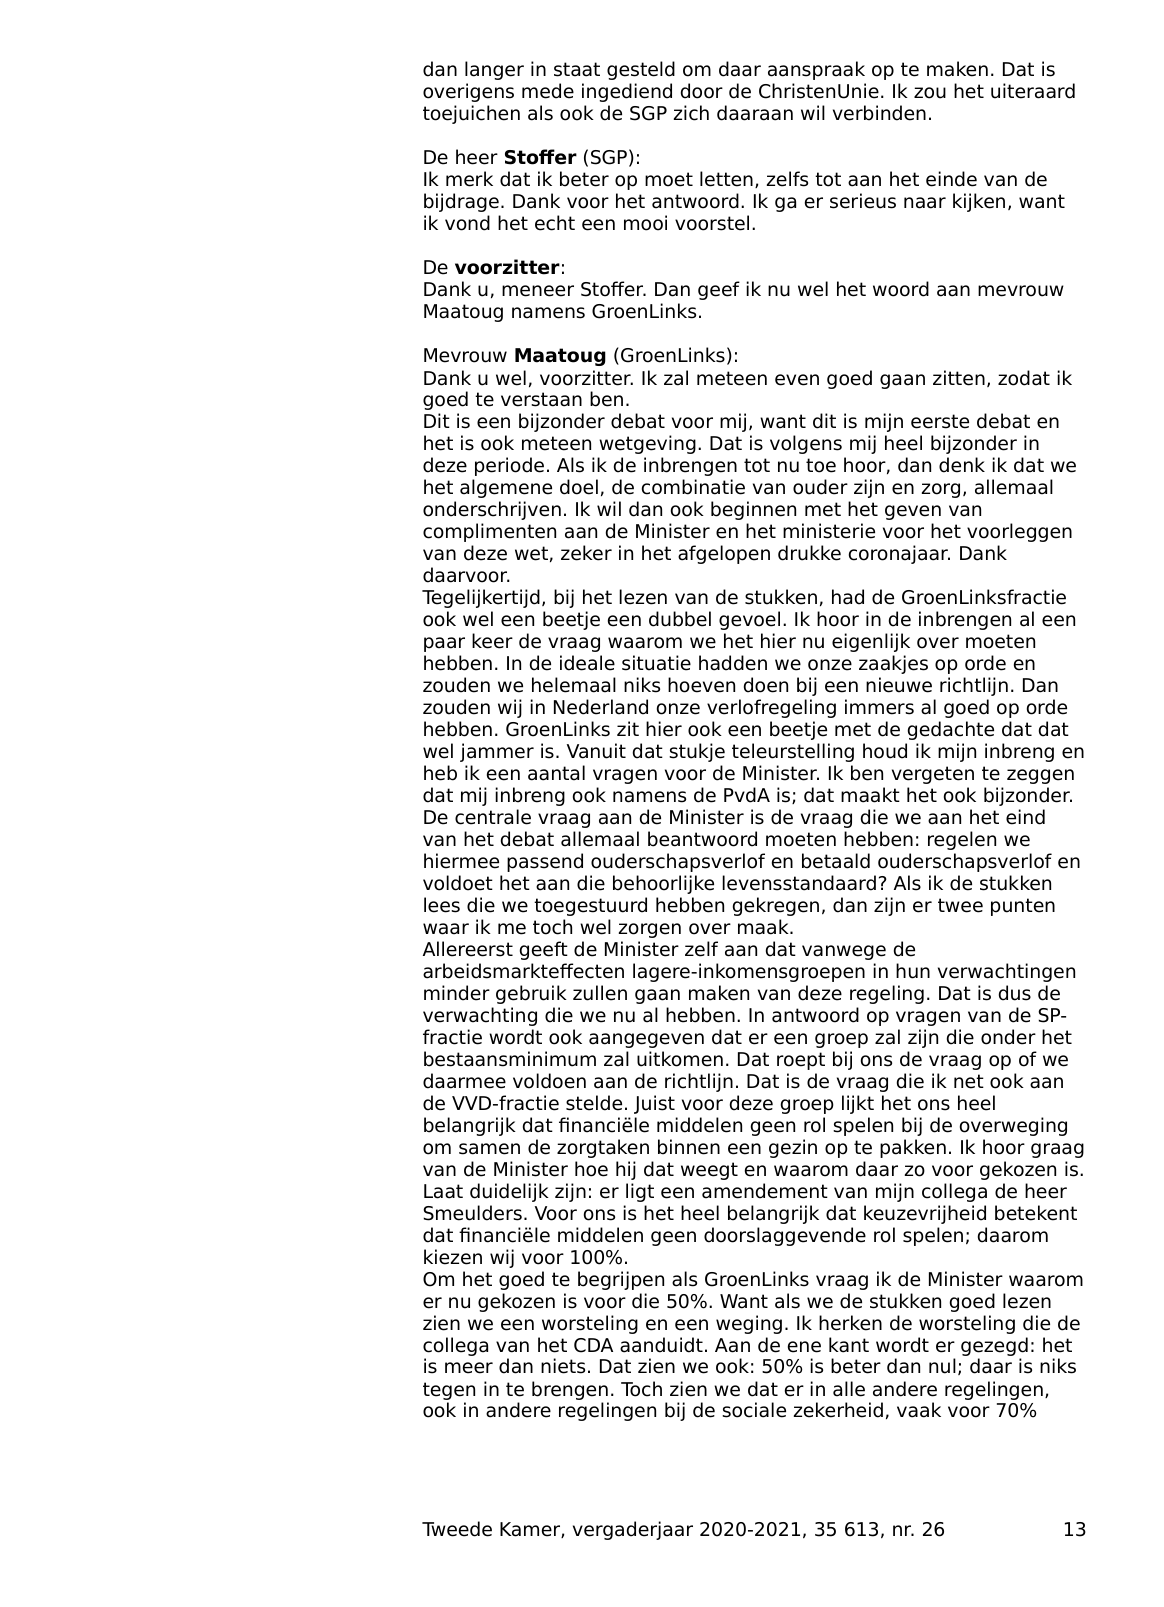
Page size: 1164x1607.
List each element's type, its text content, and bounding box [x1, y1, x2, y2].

text Mevrouw Maatoug (GroenLinks): [422, 345, 1087, 367]
text Dank u wel, voorzitter. Ik zal meteen even goed gaan zitten, zodat ik goed te verstaan ben. [422, 367, 1087, 411]
text Dit is een bijzonder debat voor mij, want dit is mijn eerste debat en het is ook meteen wetgeving. Dat is volgens mij heel bijzonder in deze periode. Als ik de inbrengen tot nu toe hoor, dan denk ik dat we het algemene doel, de combinatie van ouder zijn en zorg, allemaal onderschrijven. Ik wil dan ook beginnen met het geven van complimenten aan de Minister en het ministerie voor het voorleggen van deze wet, zeker in het afgelopen drukke coronajaar. Dank daarvoor. [422, 411, 1087, 587]
text Tegelijkertijd, bij het lezen van de stukken, had de GroenLinksfractie ook wel een beetje een dubbel gevoel. Ik hoor in de inbrengen al een paar keer de vraag waarom we het hier nu eigenlijk over moeten hebben. In de ideale situatie hadden we onze zaakjes op orde en zouden we helemaal niks hoeven doen bij een nieuwe richtlijn. Dan zouden wij in Nederland onze verlofregeling immers al goed op orde hebben. GroenLinks zit hier ook een beetje met de gedachte dat dat wel jammer is. Vanuit dat stukje teleurstelling houd ik mijn inbreng en heb ik een aantal vragen voor de Minister. Ik ben vergeten te zeggen dat mij inbreng ook namens de PvdA is; dat maakt het ook bijzonder. [422, 587, 1087, 807]
text De centrale vraag aan de Minister is de vraag die we aan het eind van het debat allemaal beantwoord moeten hebben: regelen we hiermee passend ouderschapsverlof en betaald ouderschapsverlof en voldoet het aan die behoorlijke levensstandaard? Als ik de stukken lees die we toegestuurd hebben gekregen, dan zijn er twee punten waar ik me toch wel zorgen over maak. [422, 807, 1087, 939]
text Om het goed te begrijpen als GroenLinks vraag ik de Minister waarom er nu gekozen is voor die 50%. Want als we de stukken goed lezen zien we een worsteling en een weging. Ik herken de worsteling die de collega van het CDA aanduidt. Aan de ene kant wordt er gezegd: het is meer dan niets. Dat zien we ook: 50% is beter dan nul; daar is niks tegen in te brengen. Toch zien we dat er in alle andere regelingen, ook in andere regelingen bij de sociale zekerheid, vaak voor 70% [422, 1268, 1087, 1422]
text Allereerst geeft de Minister zelf aan dat vanwege de arbeidsmarkteffecten lagere-inkomensgroepen in hun verwachtingen minder gebruik zullen gaan maken van deze regeling. Dat is dus de verwachting die we nu al hebben. In antwoord op vragen van de SP-fractie wordt ook aangegeven dat er een groep zal zijn die onder het bestaansminimum zal uitkomen. Dat roept bij ons de vraag op of we daarmee voldoen aan de richtlijn. Dat is de vraag die ik net ook aan de VVD-fractie stelde. Juist voor deze groep lijkt het ons heel belangrijk dat financiële middelen geen rol spelen bij de overweging om samen de zorgtaken binnen een gezin op te pakken. Ik hoor graag van de Minister hoe hij dat weegt en waarom daar zo voor gekozen is. Laat duidelijk zijn: er ligt een amendement van mijn collega de heer Smeulders. Voor ons is het heel belangrijk dat keuzevrijheid betekent dat financiële middelen geen doorslaggevende rol spelen; daarom kiezen wij voor 100%. [422, 939, 1087, 1268]
text dan langer in staat gesteld om daar aanspraak op te maken. Dat is overigens mede ingediend door de ChristenUnie. Ik zou het uiteraard toejuichen als ook de SGP zich daaraan wil verbinden. [422, 59, 1087, 125]
text De heer Stoffer (SGP): [422, 147, 1087, 169]
text Ik merk dat ik beter op moet letten, zelfs tot aan het einde van de bijdrage. Dank voor het antwoord. Ik ga er serieus naar kijken, want ik vond het echt een mooi voorstel. [422, 169, 1087, 235]
text De voorzitter: [422, 257, 1087, 279]
text Dank u, meneer Stoffer. Dan geef ik nu wel het woord aan mevrouw Maatoug namens GroenLinks. [422, 279, 1087, 323]
